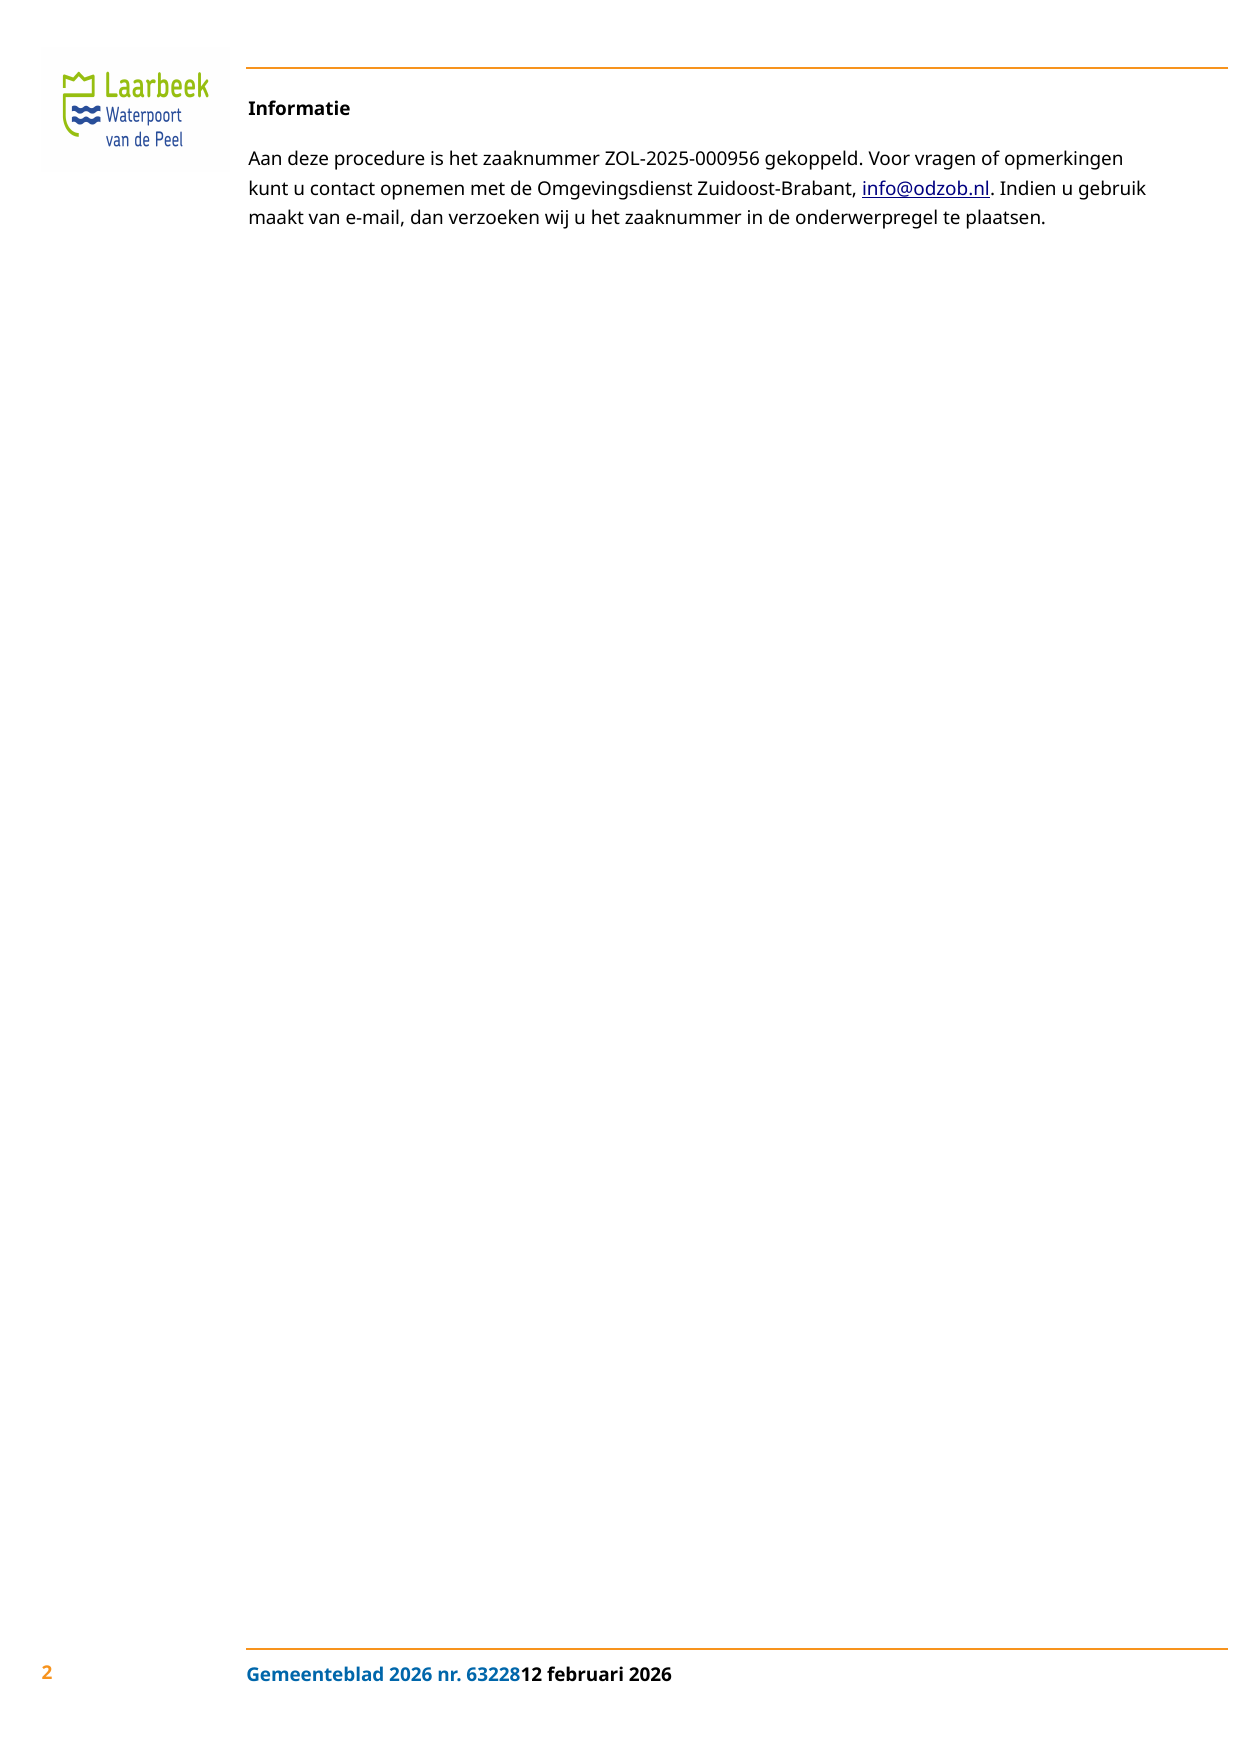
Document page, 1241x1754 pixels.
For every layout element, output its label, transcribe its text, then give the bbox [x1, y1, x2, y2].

text Aan deze procedure is het zaaknummer ZOL-2025-000956 gekoppeld. Voor vragen of opmerkingen kunt u contact opnemen met de Omgevingsdienst Zuidoost-Brabant, info@odzob.nl. Indien u gebruik maakt van e-mail, dan verzoeken wij u het zaaknummer in de onderwerpregel te plaatsen. [248, 145, 1152, 230]
picture [41, 47, 231, 172]
text Informatie [248, 95, 1152, 121]
